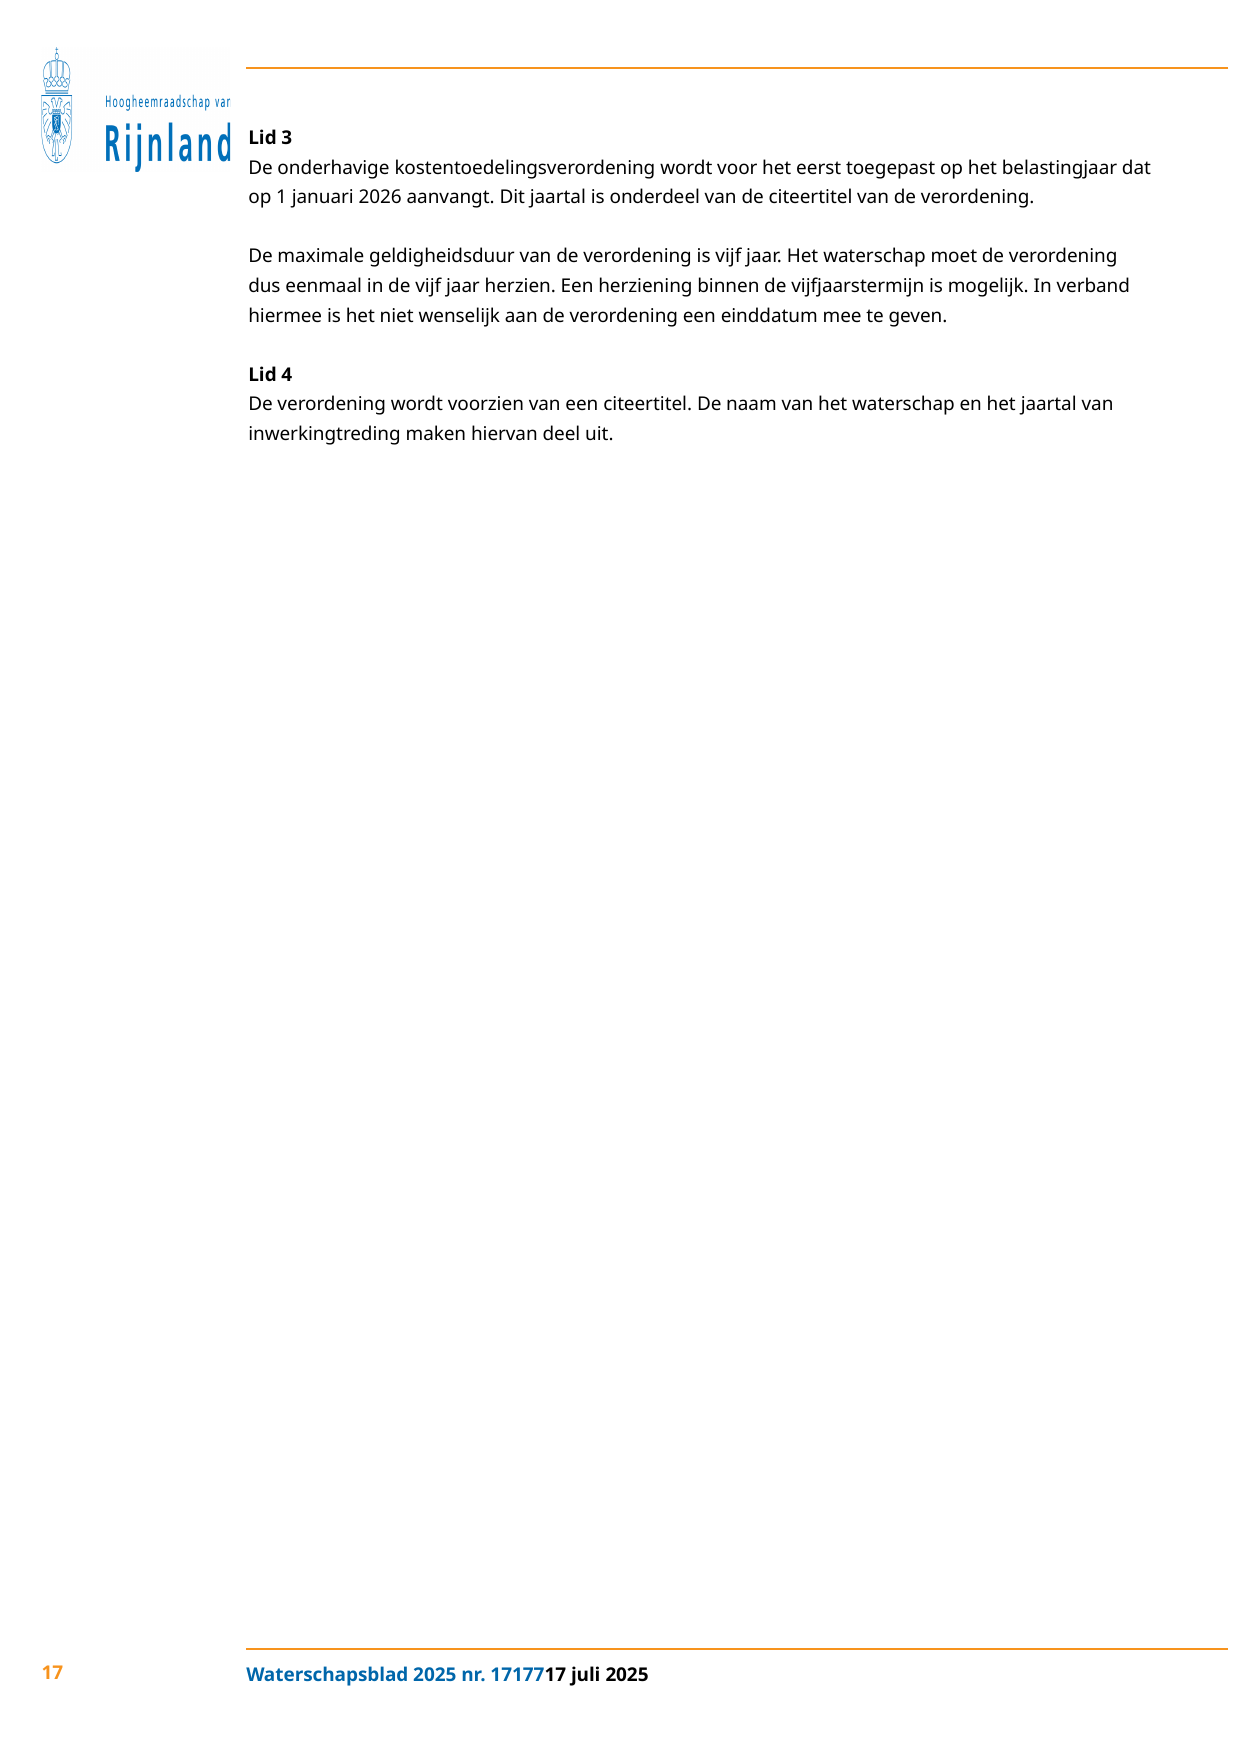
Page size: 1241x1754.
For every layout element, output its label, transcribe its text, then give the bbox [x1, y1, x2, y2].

text Lid 3 [248, 124, 1152, 150]
text De verordening wordt voorzien van een citeertitel. De naam van het waterschap en het jaartal van inwerkingtreding maken hiervan deel uit. [248, 391, 1152, 446]
text De maximale geldigheidsduur van de verordening is vijf jaar. Het waterschap moet de verordening dus eenmaal in de vijf jaar herzien. Een herziening binnen de vijfjaarstermijn is mogelijk. In verband hiermee is het niet wenselijk aan de verordening een einddatum mee te geven. [248, 243, 1152, 328]
text Lid 4 [248, 361, 1152, 387]
picture [41, 47, 231, 172]
text De onderhavige kostentoedelingsverordening wordt voor het eerst toegepast op het belastingjaar dat op 1 januari 2026 aanvangt. Dit jaartal is onderdeel van de citeertitel van de verordening. [248, 154, 1152, 209]
